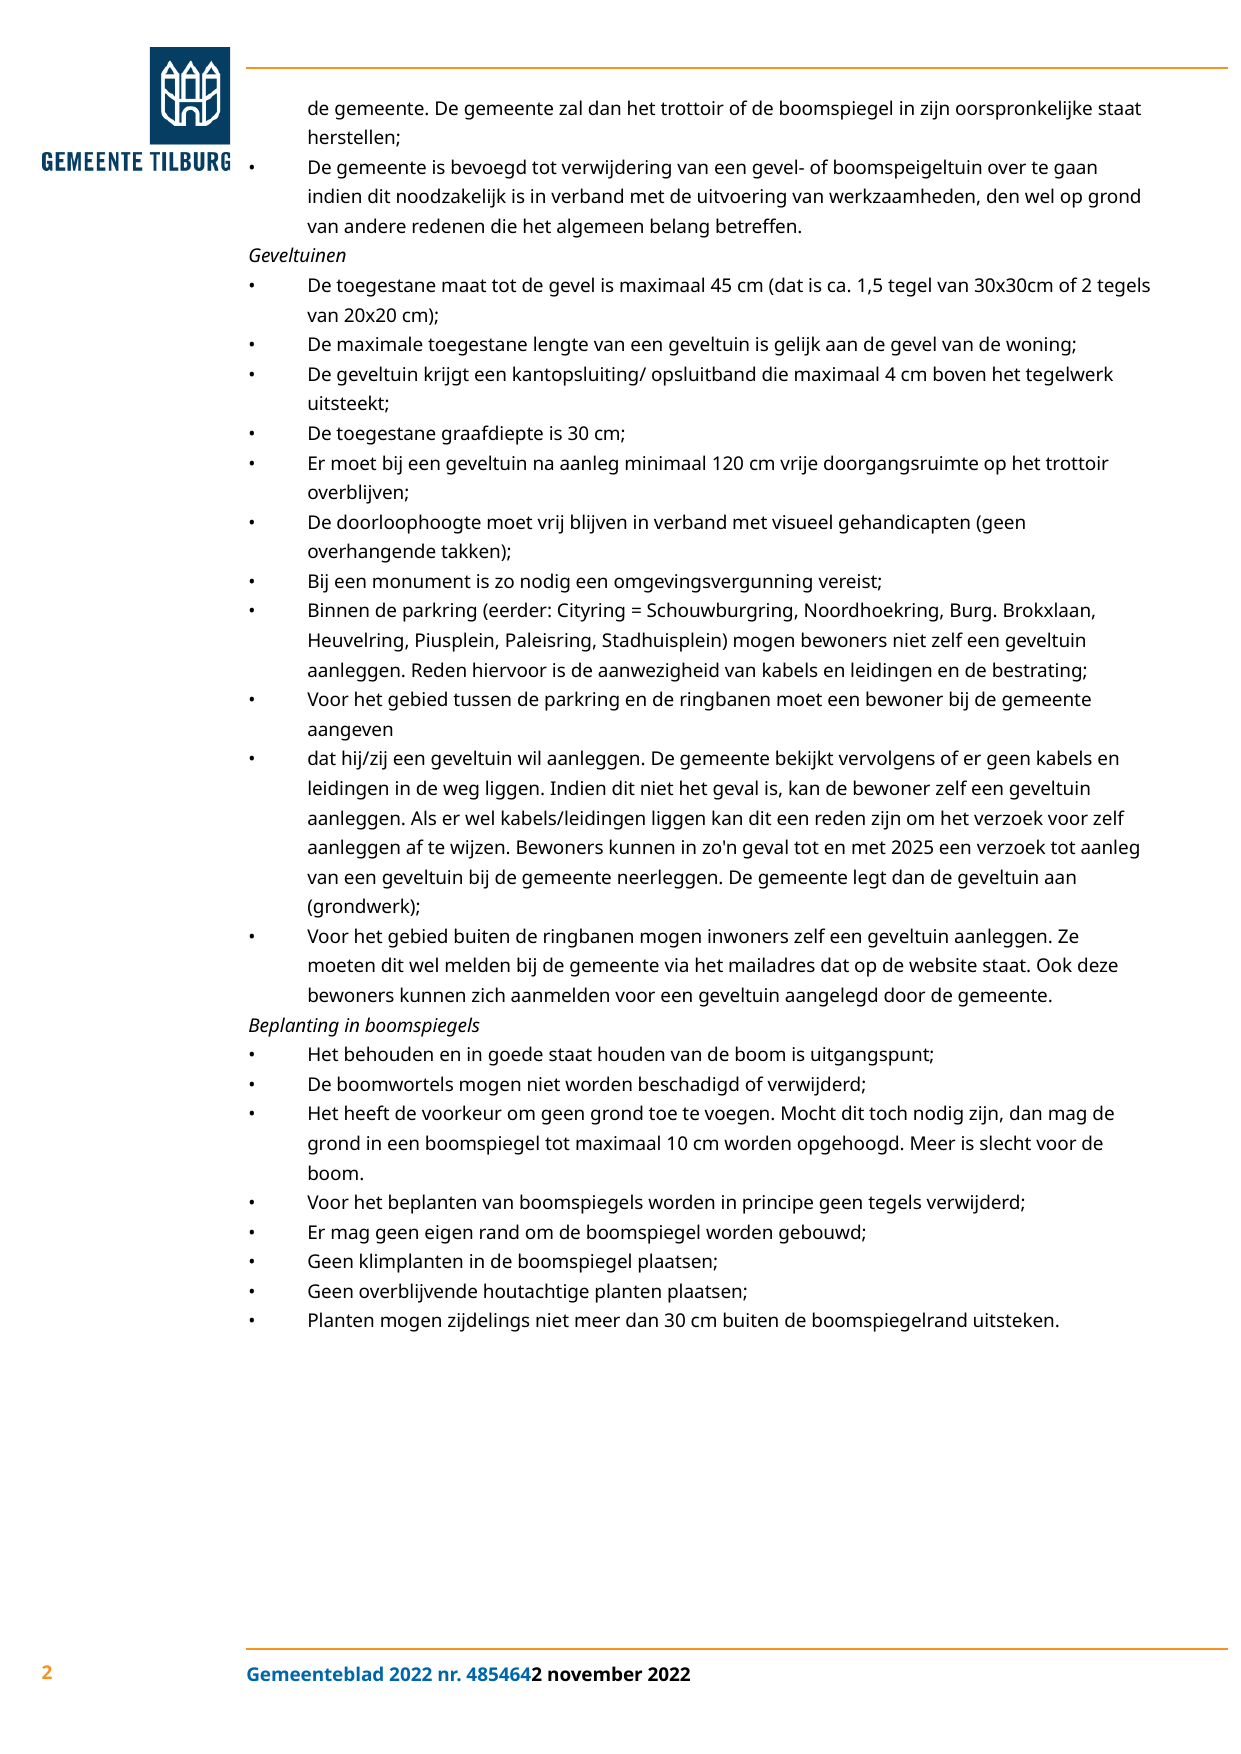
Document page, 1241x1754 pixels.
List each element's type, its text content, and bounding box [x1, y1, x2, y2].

list Bij een monument is zo nodig een omgevingsvergunning vereist; [248, 568, 1152, 594]
list De boomwortels mogen niet worden beschadigd of verwijderd; [248, 1071, 1152, 1097]
list De geveltuin krijgt een kantopsluiting/ opsluitband die maximaal 4 cm boven het tegelwerk uitsteekt; [248, 361, 1152, 416]
list De gemeente is bevoegd tot verwijdering van een gevel- of boomspeigeltuin over te gaan indien dit noodzakelijk is in verband met de uitvoering van werkzaamheden, den wel op grond van andere redenen die het algemeen belang betreffen. [248, 154, 1152, 239]
list de gemeente. De gemeente zal dan het trottoir of de boomspiegel in zijn oorspronkelijke staat herstellen; [248, 95, 1152, 150]
list De toegestane graafdiepte is 30 cm; [248, 420, 1152, 446]
list De toegestane maat tot de gevel is maximaal 45 cm (dat is ca. 1,5 tegel van 30x30cm of 2 tegels van 20x20 cm); [248, 272, 1152, 328]
list Geen klimplanten in de boomspiegel plaatsen; [248, 1248, 1152, 1274]
list Er moet bij een geveltuin na aanleg minimaal 120 cm vrije doorgangsruimte op het trottoir overblijven; [248, 450, 1152, 505]
list Er mag geen eigen rand om de boomspiegel worden gebouwd; [248, 1219, 1152, 1245]
list Geen overblijvende houtachtige planten plaatsen; [248, 1278, 1152, 1304]
list Het behouden en in goede staat houden van de boom is uitgangspunt; [248, 1041, 1152, 1067]
list Voor het gebied buiten de ringbanen mogen inwoners zelf een geveltuin aanleggen. Ze moeten dit wel melden bij de gemeente via het mailadres dat op de website staat. Ook deze bewoners kunnen zich aanmelden voor een geveltuin aangelegd door de gemeente. [248, 923, 1152, 1008]
list Voor het gebied tussen de parkring en de ringbanen moet een bewoner bij de gemeente aangeven [248, 686, 1152, 742]
list Planten mogen zijdelings niet meer dan 30 cm buiten de boomspiegelrand uitsteken. [248, 1308, 1152, 1333]
list Het heeft de voorkeur om geen grond toe te voegen. Mocht dit toch nodig zijn, dan mag de grond in een boomspiegel tot maximaal 10 cm worden opgehoogd. Meer is slecht voor de boom. [248, 1101, 1152, 1186]
picture [41, 47, 231, 172]
text Geveltuinen [248, 243, 1152, 268]
text Beplanting in boomspiegels [248, 1012, 1152, 1038]
list Voor het beplanten van boomspiegels worden in principe geen tegels verwijderd; [248, 1189, 1152, 1215]
list De maximale toegestane lengte van een geveltuin is gelijk aan de gevel van de woning; [248, 331, 1152, 357]
list De doorloophoogte moet vrij blijven in verband met visueel gehandicapten (geen overhangende takken); [248, 509, 1152, 564]
list Binnen de parkring (eerder: Cityring = Schouwburgring, Noordhoekring, Burg. Brokxlaan, Heuvelring, Piusplein, Paleisring, Stadhuisplein) mogen bewoners niet zelf een geveltuin aanleggen. Reden hiervoor is de aanwezigheid van kabels en leidingen en de bestrating; [248, 598, 1152, 683]
list dat hij/zij een geveltuin wil aanleggen. De gemeente bekijkt vervolgens of er geen kabels en leidingen in de weg liggen. Indien dit niet het geval is, kan de bewoner zelf een geveltuin aanleggen. Als er wel kabels/leidingen liggen kan dit een reden zijn om het verzoek voor zelf aanleggen af te wijzen. Bewoners kunnen in zo'n geval tot en met 2025 een verzoek tot aanleg van een geveltuin bij de gemeente neerleggen. De gemeente legt dan de geveltuin aan (grondwerk); [248, 746, 1152, 919]
